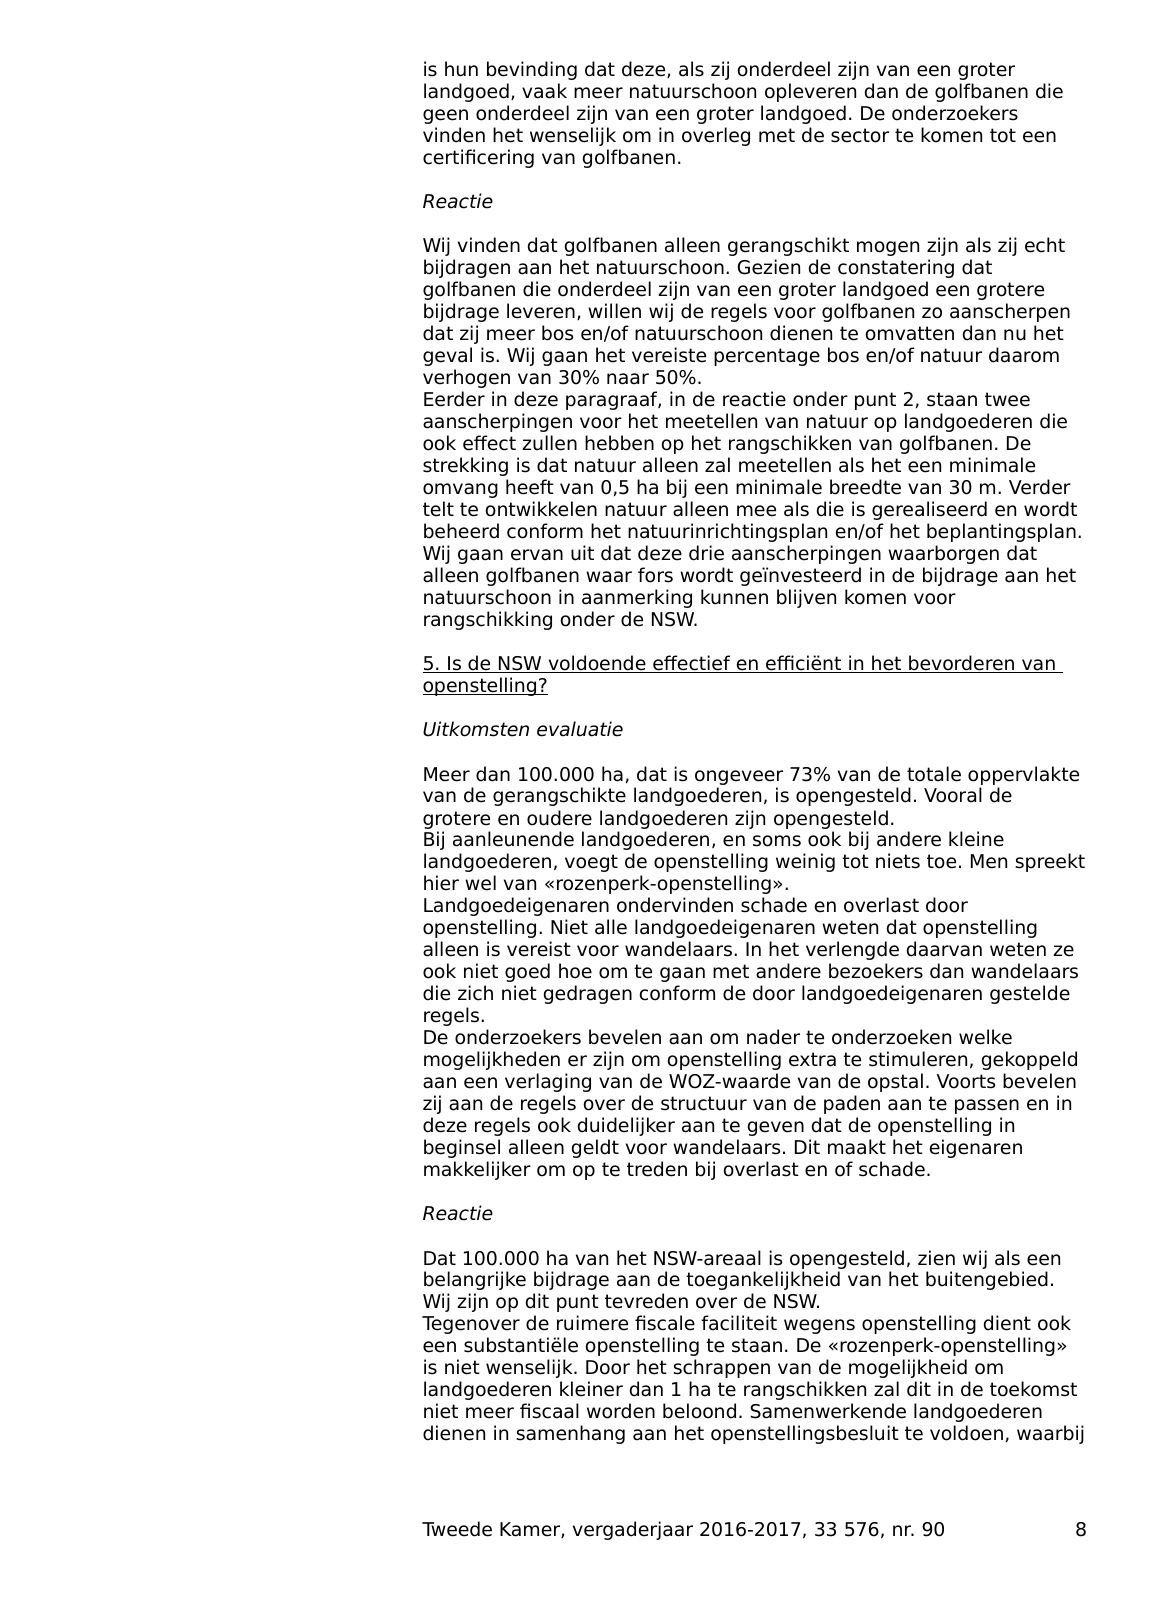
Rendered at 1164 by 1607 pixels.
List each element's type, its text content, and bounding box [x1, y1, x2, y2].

text Wij gaan ervan uit dat deze drie aanscherpingen waarborgen dat alleen golfbanen waar fors wordt geïnvesteerd in de bijdrage aan het natuurschoon in aanmerking kunnen blijven komen voor rangschikking onder de NSW. [422, 543, 1087, 631]
subtitle Reactie [422, 191, 1087, 213]
text Tegenover de ruimere fiscale faciliteit wegens openstelling dient ook een substantiële openstelling te staan. De «rozenperk-openstelling» is niet wenselijk. Door het schrappen van de mogelijkheid om landgoederen kleiner dan 1 ha te rangschikken zal dit in de toekomst niet meer fiscaal worden beloond. Samenwerkende landgoederen dienen in samenhang aan het openstellingsbesluit te voldoen, waarbij [422, 1313, 1087, 1445]
text Dat 100.000 ha van het NSW-areaal is opengesteld, zien wij als een belangrijke bijdrage aan de toegankelijkheid van het buitengebied. Wij zijn op dit punt tevreden over de NSW. [422, 1247, 1087, 1313]
text Wij vinden dat golfbanen alleen gerangschikt mogen zijn als zij echt bijdragen aan het natuurschoon. Gezien de constatering dat golfbanen die onderdeel zijn van een groter landgoed een grotere bijdrage leveren, willen wij de regels voor golfbanen zo aanscherpen dat zij meer bos en/of natuurschoon dienen te omvatten dan nu het geval is. Wij gaan het vereiste percentage bos en/of natuur daarom verhogen van 30% naar 50%. [422, 235, 1087, 389]
text Landgoedeigenaren ondervinden schade en overlast door openstelling. Niet alle landgoedeigenaren weten dat openstelling alleen is vereist voor wandelaars. In het verlengde daarvan weten ze ook niet goed hoe om te gaan met andere bezoekers dan wandelaars die zich niet gedragen conform de door landgoedeigenaren gestelde regels. [422, 895, 1087, 1027]
text Meer dan 100.000 ha, dat is ongeveer 73% van de totale oppervlakte van de gerangschikte landgoederen, is opengesteld. Vooral de grotere en oudere landgoederen zijn opengesteld. [422, 763, 1087, 829]
text Bij aanleunende landgoederen, en soms ook bij andere kleine landgoederen, voegt de openstelling weinig tot niets toe. Men spreekt hier wel van «rozenperk-openstelling». [422, 829, 1087, 895]
text De onderzoekers bevelen aan om nader te onderzoeken welke mogelijkheden er zijn om openstelling extra te stimuleren, gekoppeld aan een verlaging van de WOZ-waarde van de opstal. Voorts bevelen zij aan de regels over de structuur van de paden aan te passen en in deze regels ook duidelijker aan te geven dat de openstelling in beginsel alleen geldt voor wandelaars. Dit maakt het eigenaren makkelijker om op te treden bij overlast en of schade. [422, 1027, 1087, 1181]
subtitle Reactie [422, 1203, 1087, 1225]
text is hun bevinding dat deze, als zij onderdeel zijn van een groter landgoed, vaak meer natuurschoon opleveren dan de golfbanen die geen onderdeel zijn van een groter landgoed. De onderzoekers vinden het wenselijk om in overleg met de sector te komen tot een certificering van golfbanen. [422, 59, 1087, 169]
subtitle 5. Is de NSW voldoende effectief en efficiënt in het bevorderen van openstelling? [422, 653, 1087, 697]
subtitle Uitkomsten evaluatie [422, 719, 1087, 741]
text Eerder in deze paragraaf, in de reactie onder punt 2, staan twee aanscherpingen voor het meetellen van natuur op landgoederen die ook effect zullen hebben op het rangschikken van golfbanen. De strekking is dat natuur alleen zal meetellen als het een minimale omvang heeft van 0,5 ha bij een minimale breedte van 30 m. Verder telt te ontwikkelen natuur alleen mee als die is gerealiseerd en wordt beheerd conform het natuurinrichtingsplan en/of het beplantingsplan. [422, 389, 1087, 543]
